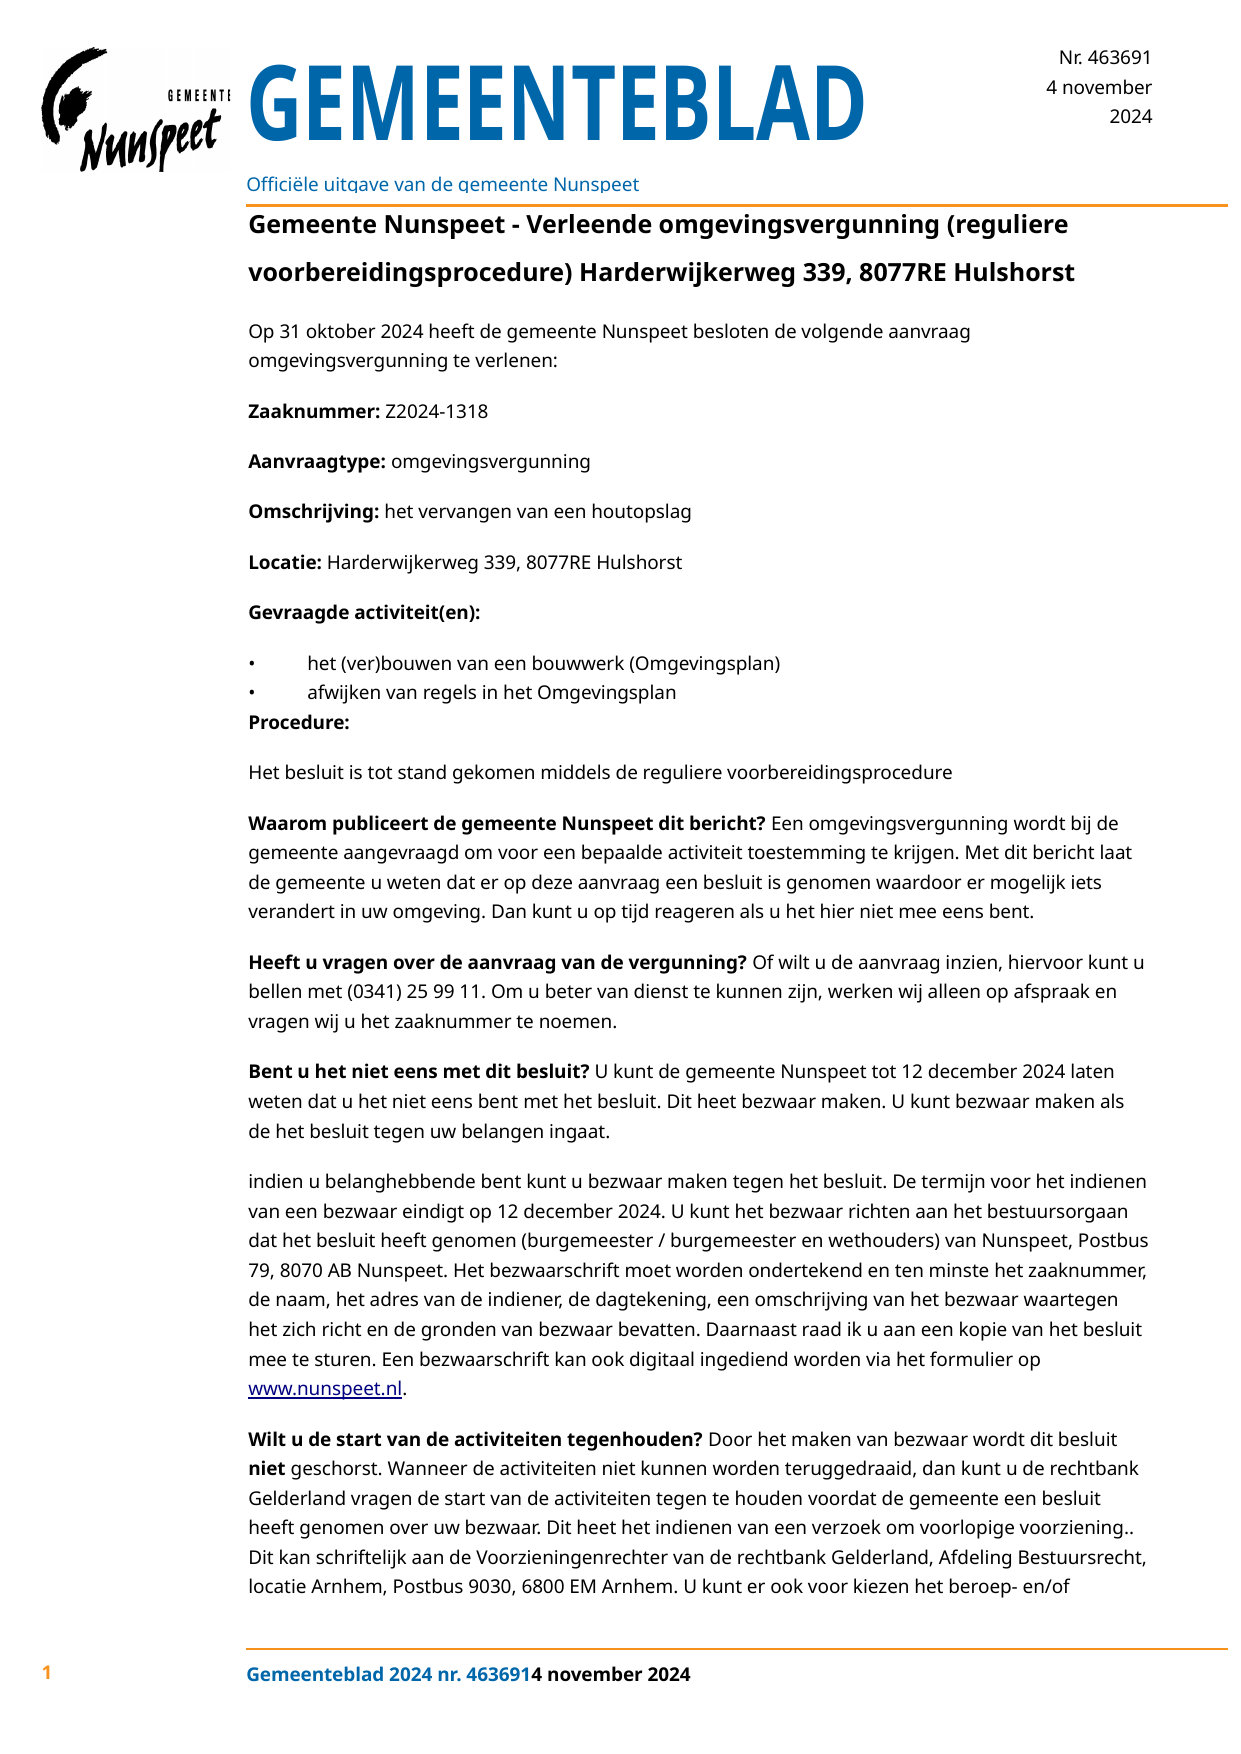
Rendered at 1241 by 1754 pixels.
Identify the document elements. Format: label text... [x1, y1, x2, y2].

text Heeft u vragen over de aanvraag van de vergunning? Of wilt u de aanvraag inzien, hiervoor kunt u bellen met (0341) 25 99 11. Om u beter van dienst te kunnen zijn, werken wij alleen op afspraak en vragen wij u het zaaknummer te noemen. [248, 949, 1152, 1034]
text Gemeente Nunspeet - Verleende omgevingsvergunning (reguliere voorbereidingsprocedure) Harderwijkerweg 339, 8077RE Hulshorst [248, 207, 1152, 288]
text Het besluit is tot stand gekomen middels de reguliere voorbereidingsprocedure [248, 759, 1152, 785]
text indien u belanghebbende bent kunt u bezwaar maken tegen het besluit. De termijn voor het indienen van een bezwaar eindigt op 12 december 2024. U kunt het bezwaar richten aan het bestuursorgaan dat het besluit heeft genomen (burgemeester / burgemeester en wethouders) van Nunspeet, Postbus 79, 8070 AB Nunspeet. Het bezwaarschrift moet worden ondertekend en ten minste het zaaknummer, de naam, het adres van de indiener, de dagtekening, een omschrijving van het bezwaar waartegen het zich richt en de gronden van bezwaar bevatten. Daarnaast raad ik u aan een kopie van het besluit mee te sturen. Een bezwaarschrift kan ook digitaal ingediend worden via het formulier op www.nunspeet.nl. [248, 1168, 1152, 1401]
text Locatie: Harderwijkerweg 339, 8077RE Hulshorst [248, 549, 1152, 575]
list het (ver)bouwen van een bouwwerk (Omgevingsplan) [248, 650, 1152, 676]
text Aanvraagtype: omgevingsvergunning [248, 448, 1152, 474]
text Op 31 oktober 2024 heeft de gemeente Nunspeet besloten de volgende aanvraag omgevingsvergunning te verlenen: [248, 318, 1152, 373]
text Wilt u de start van de activiteiten tegenhouden? Door het maken van bezwaar wordt dit besluit niet geschorst. Wanneer de activiteiten niet kunnen worden teruggedraaid, dan kunt u de rechtbank Gelderland vragen de start van de activiteiten tegen te houden voordat de gemeente een besluit heeft genomen over uw bezwaar. Dit heet het indienen van een verzoek om voorlopige voorziening.. Dit kan schriftelijk aan de Voorzieningenrechter van de rechtbank Gelderland, Afdeling Bestuursrecht, locatie Arnhem, Postbus 9030, 6800 EM Arnhem. U kunt er ook voor kiezen het beroep- en/of [248, 1426, 1152, 1599]
text Zaaknummer: Z2024-1318 [248, 398, 1152, 424]
text Omschrijving: het vervangen van een houtopslag [248, 499, 1152, 524]
text Gevraagde activiteit(en): [248, 599, 1152, 625]
text Procedure: [248, 709, 1152, 735]
text Bent u het niet eens met dit besluit? U kunt de gemeente Nunspeet tot 12 december 2024 laten weten dat u het niet eens bent met het besluit. Dit heet bezwaar maken. U kunt bezwaar maken als de het besluit tegen uw belangen ingaat. [248, 1059, 1152, 1144]
text Waarom publiceert de gemeente Nunspeet dit bericht? Een omgevingsvergunning wordt bij de gemeente aangevraagd om voor een bepaalde activiteit toestemming te krijgen. Met dit bericht laat de gemeente u weten dat er op deze aanvraag een besluit is genomen waardoor er mogelijk iets verandert in uw omgeving. Dan kunt u op tijd reageren als u het hier niet mee eens bent. [248, 810, 1152, 924]
list afwijken van regels in het Omgevingsplan [248, 679, 1152, 705]
picture [41, 47, 231, 172]
